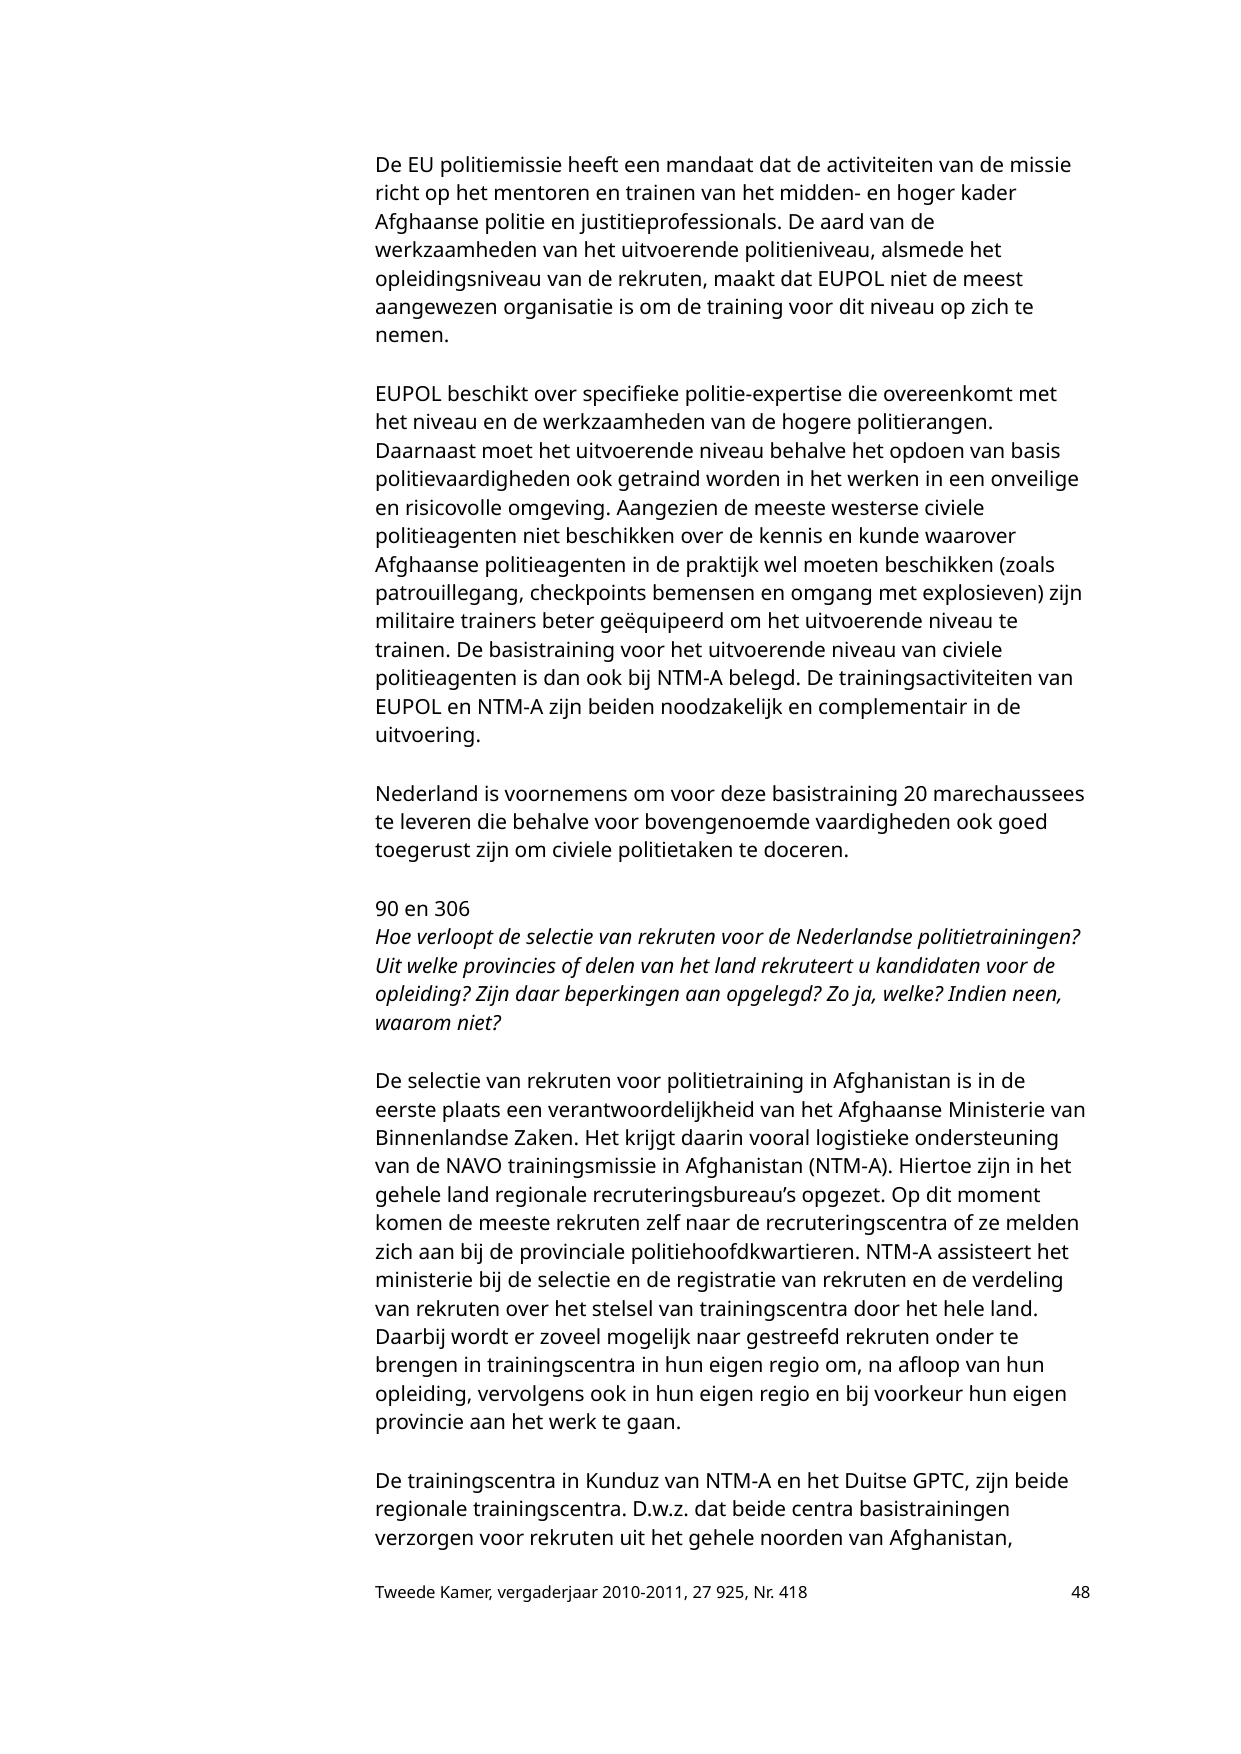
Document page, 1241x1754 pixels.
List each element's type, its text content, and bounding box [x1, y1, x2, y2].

text Uit welke provincies of delen van het land rekruteert u kandidaten voor de opleiding? Zijn daar beperkingen aan opgelegd? Zo ja, welke? Indien neen, waarom niet? [375, 951, 1090, 1036]
text De selectie van rekruten voor politietraining in Afghanistan is in de eerste plaats een verantwoordelijkheid van het Afghaanse Ministerie van Binnenlandse Zaken. Het krijgt daarin vooral logistieke ondersteuning van de NAVO trainingsmissie in Afghanistan (NTM-A). Hiertoe zijn in het gehele land regionale recruteringsbureau’s opgezet. Op dit moment komen de meeste rekruten zelf naar de recruteringscentra of ze melden zich aan bij de provinciale politiehoofdkwartieren. NTM-A assisteert het ministerie bij de selectie en de registratie van rekruten en de verdeling van rekruten over het stelsel van trainingscentra door het hele land. Daarbij wordt er zoveel mogelijk naar gestreefd rekruten onder te brengen in trainingscentra in hun eigen regio om, na afloop van hun opleiding, vervolgens ook in hun eigen regio en bij voorkeur hun eigen provincie aan het werk te gaan. [375, 1066, 1090, 1436]
text Nederland is voornemens om voor deze basistraining 20 marechaussees te leveren die behalve voor bovengenoemde vaardigheden ook goed toegerust zijn om civiele politietaken te doceren. [375, 779, 1090, 864]
text Hoe verloopt de selectie van rekruten voor de Nederlandse politietrainingen? [375, 922, 1090, 951]
text De EU politiemissie heeft een mandaat dat de activiteiten van de missie richt op het mentoren en trainen van het midden- en hoger kader Afghaanse politie en justitieprofessionals. De aard van de werkzaamheden van het uitvoerende politieniveau, alsmede het opleidingsniveau van de rekruten, maakt dat EUPOL niet de meest aangewezen organisatie is om de training voor dit niveau op zich te nemen. [375, 150, 1090, 349]
text 90 en 306 [375, 894, 1090, 922]
text EUPOL beschikt over specifieke politie-expertise die overeenkomt met het niveau en de werkzaamheden van de hogere politierangen. Daarnaast moet het uitvoerende niveau behalve het opdoen van basis politievaardigheden ook getraind worden in het werken in een onveilige en risicovolle omgeving. Aangezien de meeste westerse civiele politieagenten niet beschikken over de kennis en kunde waarover Afghaanse politieagenten in de praktijk wel moeten beschikken (zoals patrouillegang, checkpoints bemensen en omgang met explosieven) zijn militaire trainers beter geëquipeerd om het uitvoerende niveau te trainen. De basistraining voor het uitvoerende niveau van civiele politieagenten is dan ook bij NTM-A belegd. De trainingsactiviteiten van EUPOL en NTM-A zijn beiden noodzakelijk en complementair in de uitvoering. [375, 379, 1090, 749]
text De trainingscentra in Kunduz van NTM-A en het Duitse GPTC, zijn beide regionale trainingscentra. D.w.z. dat beide centra basistrainingen verzorgen voor rekruten uit het gehele noorden van Afghanistan, [375, 1466, 1090, 1551]
